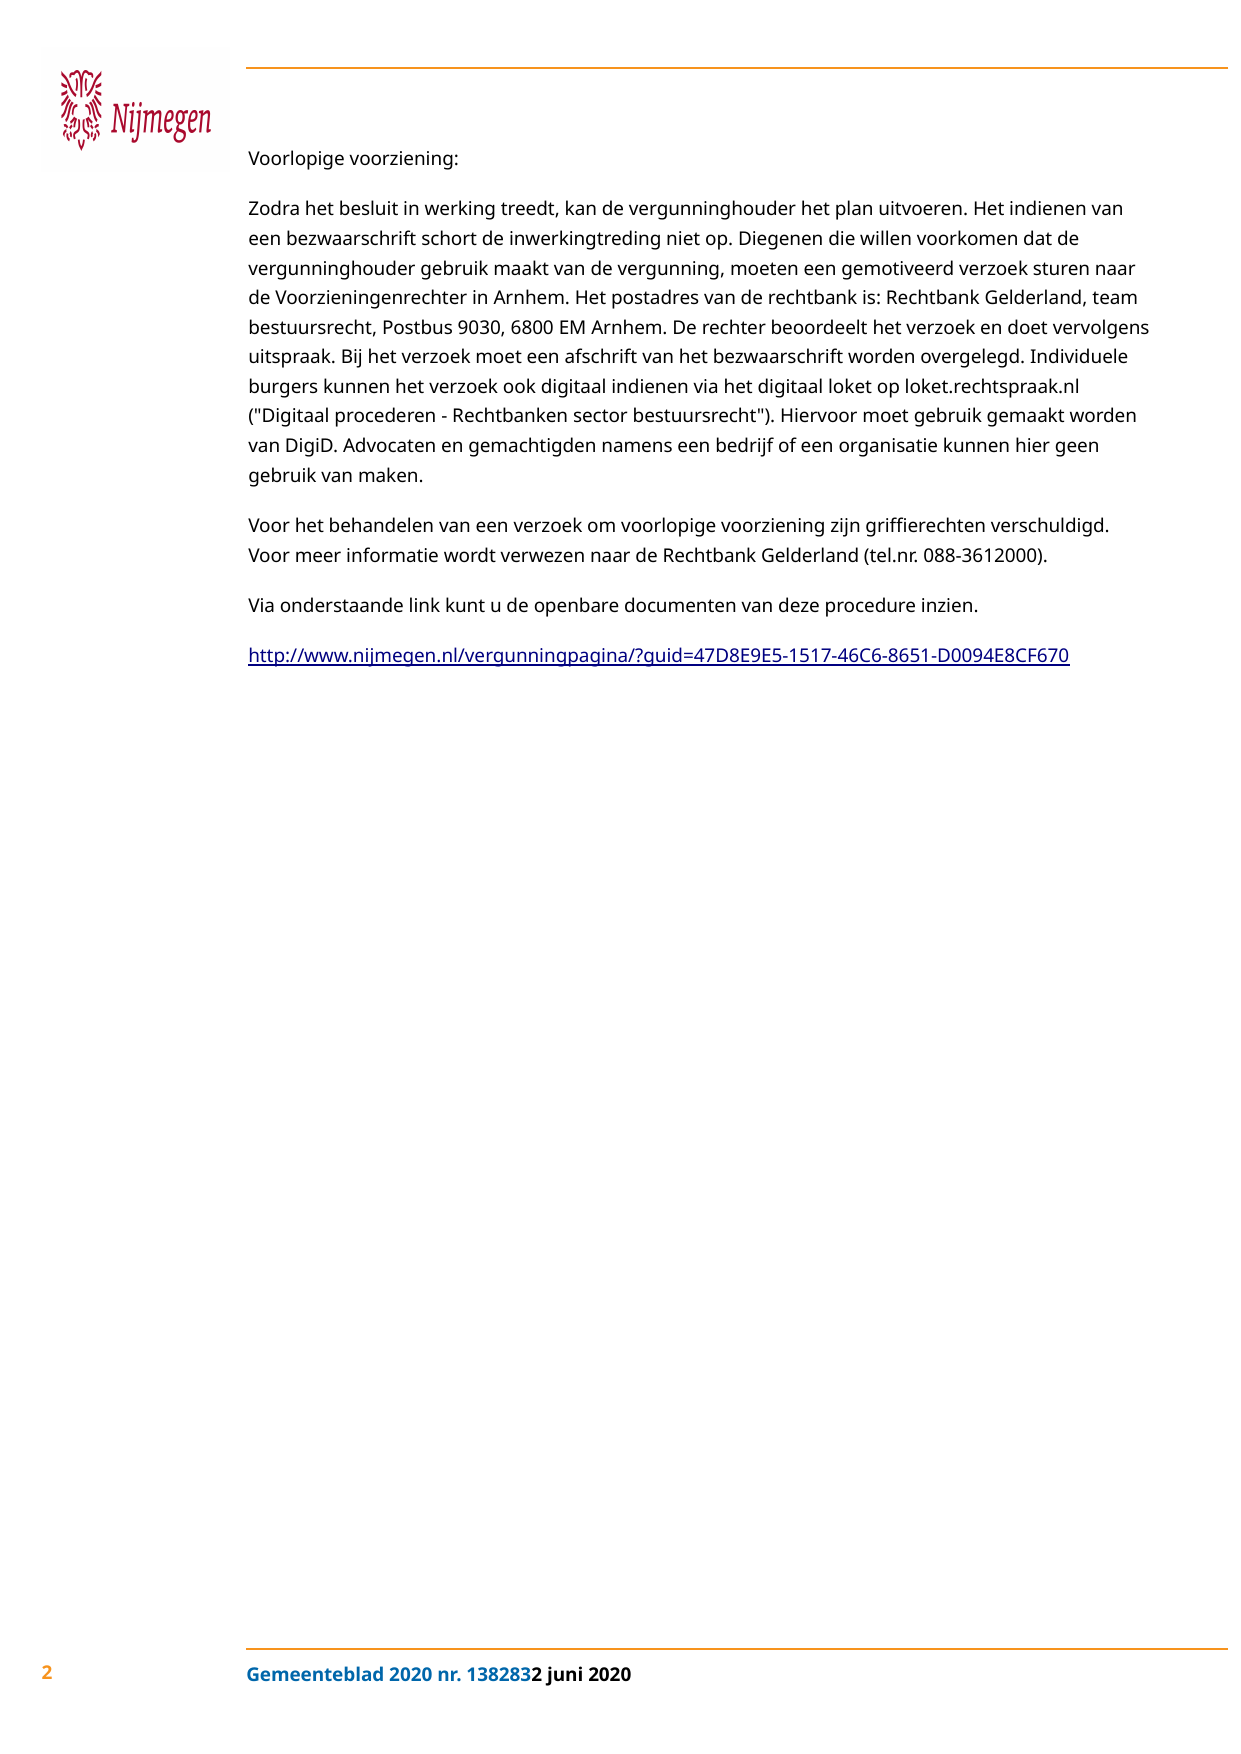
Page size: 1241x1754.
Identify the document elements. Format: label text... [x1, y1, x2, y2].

text Voorlopige voorziening: [248, 145, 1152, 171]
picture [41, 47, 231, 172]
text Via onderstaande link kunt u de openbare documenten van deze procedure inzien. [248, 592, 1152, 618]
text Zodra het besluit in werking treedt, kan de vergunninghouder het plan uitvoeren. Het indienen van een bezwaarschrift schort de inwerkingtreding niet op. Diegenen die willen voorkomen dat de vergunninghouder gebruik maakt van de vergunning, moeten een gemotiveerd verzoek sturen naar de Voorzieningenrechter in Arnhem. Het postadres van de rechtbank is: Rechtbank Gelderland, team bestuursrecht, Postbus 9030, 6800 EM Arnhem. De rechter beoordeelt het verzoek en doet vervolgens uitspraak. Bij het verzoek moet een afschrift van het bezwaarschrift worden overgelegd. Individuele burgers kunnen het verzoek ook digitaal indienen via het digitaal loket op loket.rechtspraak.nl ("Digitaal procederen - Rechtbanken sector bestuursrecht"). Hiervoor moet gebruik gemaakt worden van DigiD. Advocaten en gemachtigden namens een bedrijf of een organisatie kunnen hier geen gebruik van maken. [248, 196, 1152, 488]
text http://www.nijmegen.nl/vergunningpagina/?guid=47D8E9E5-1517-46C6-8651-D0094E8CF670 [248, 643, 1152, 668]
text Voor het behandelen van een verzoek om voorlopige voorziening zijn griffierechten verschuldigd. Voor meer informatie wordt verwezen naar de Rechtbank Gelderland (tel.nr. 088-3612000). [248, 512, 1152, 568]
